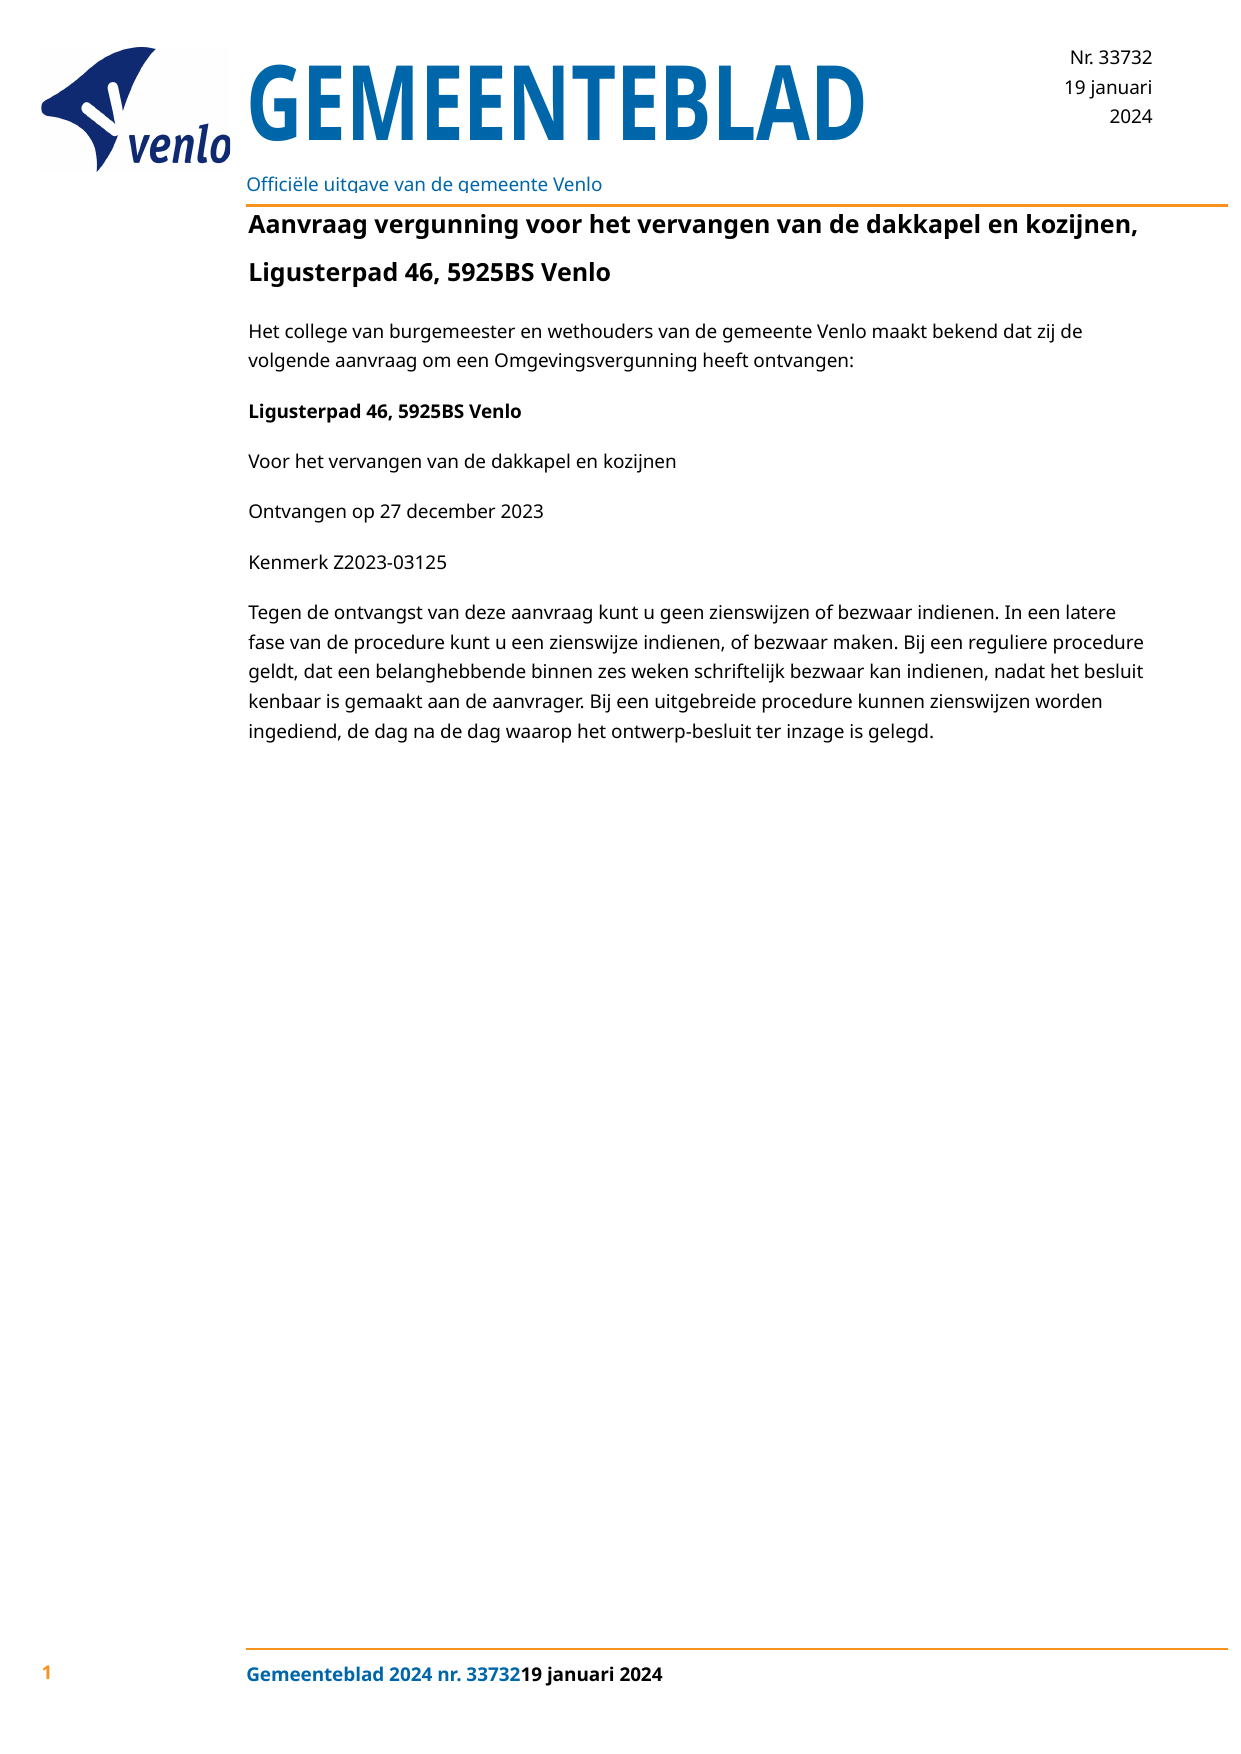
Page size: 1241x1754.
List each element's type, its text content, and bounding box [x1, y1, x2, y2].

text Het college van burgemeester en wethouders van de gemeente Venlo maakt bekend dat zij de volgende aanvraag om een Omgevingsvergunning heeft ontvangen: [248, 318, 1152, 373]
text Voor het vervangen van de dakkapel en kozijnen [248, 448, 1152, 474]
picture [41, 47, 231, 172]
text Tegen de ontvangst van deze aanvraag kunt u geen zienswijzen of bezwaar indienen. In een latere fase van de procedure kunt u een zienswijze indienen, of bezwaar maken. Bij een reguliere procedure geldt, dat een belanghebbende binnen zes weken schriftelijk bezwaar kan indienen, nadat het besluit kenbaar is gemaakt aan de aanvrager. Bij een uitgebreide procedure kunnen zienswijzen worden ingediend, de dag na de dag waarop het ontwerp-besluit ter inzage is gelegd. [248, 599, 1152, 744]
text Aanvraag vergunning voor het vervangen van de dakkapel en kozijnen, Ligusterpad 46, 5925BS Venlo [248, 207, 1152, 288]
text Kenmerk Z2023-03125 [248, 549, 1152, 575]
text Ligusterpad 46, 5925BS Venlo [248, 398, 1152, 424]
text Ontvangen op 27 december 2023 [248, 499, 1152, 524]
